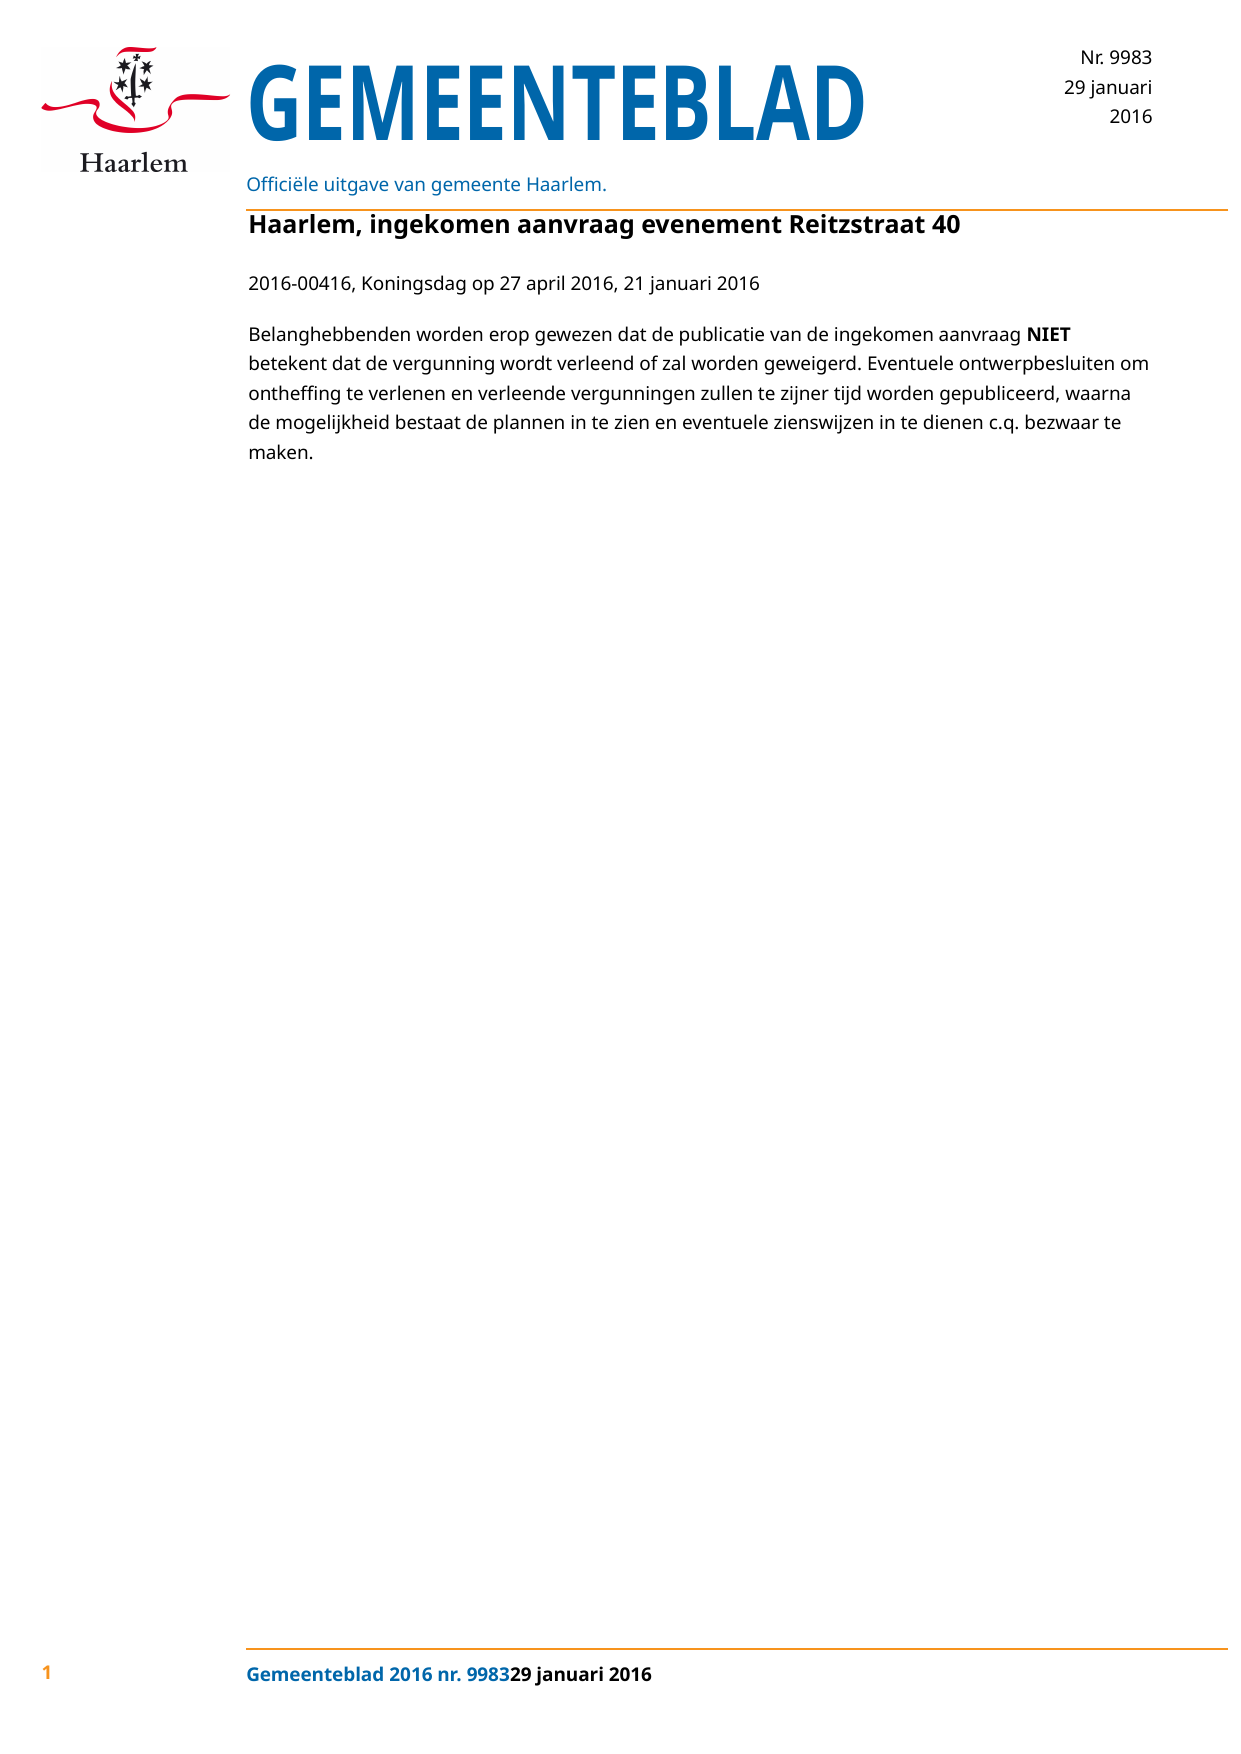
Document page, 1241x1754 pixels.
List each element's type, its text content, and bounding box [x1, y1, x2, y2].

text Haarlem, ingekomen aanvraag evenement Reitzstraat 40 [248, 211, 1152, 241]
text Belanghebbenden worden erop gewezen dat de publicatie van de ingekomen aanvraag NIET betekent dat de vergunning wordt verleend of zal worden geweigerd. Eventuele ontwerpbesluiten om ontheffing te verlenen en verleende vergunningen zullen te zijner tijd worden gepubliceerd, waarna de mogelijkheid bestaat de plannen in te zien en eventuele zienswijzen in te dienen c.q. bezwaar te maken. [248, 321, 1152, 465]
picture [41, 47, 231, 172]
text 2016-00416, Koningsdag op 27 april 2016, 21 januari 2016 [248, 270, 1152, 296]
